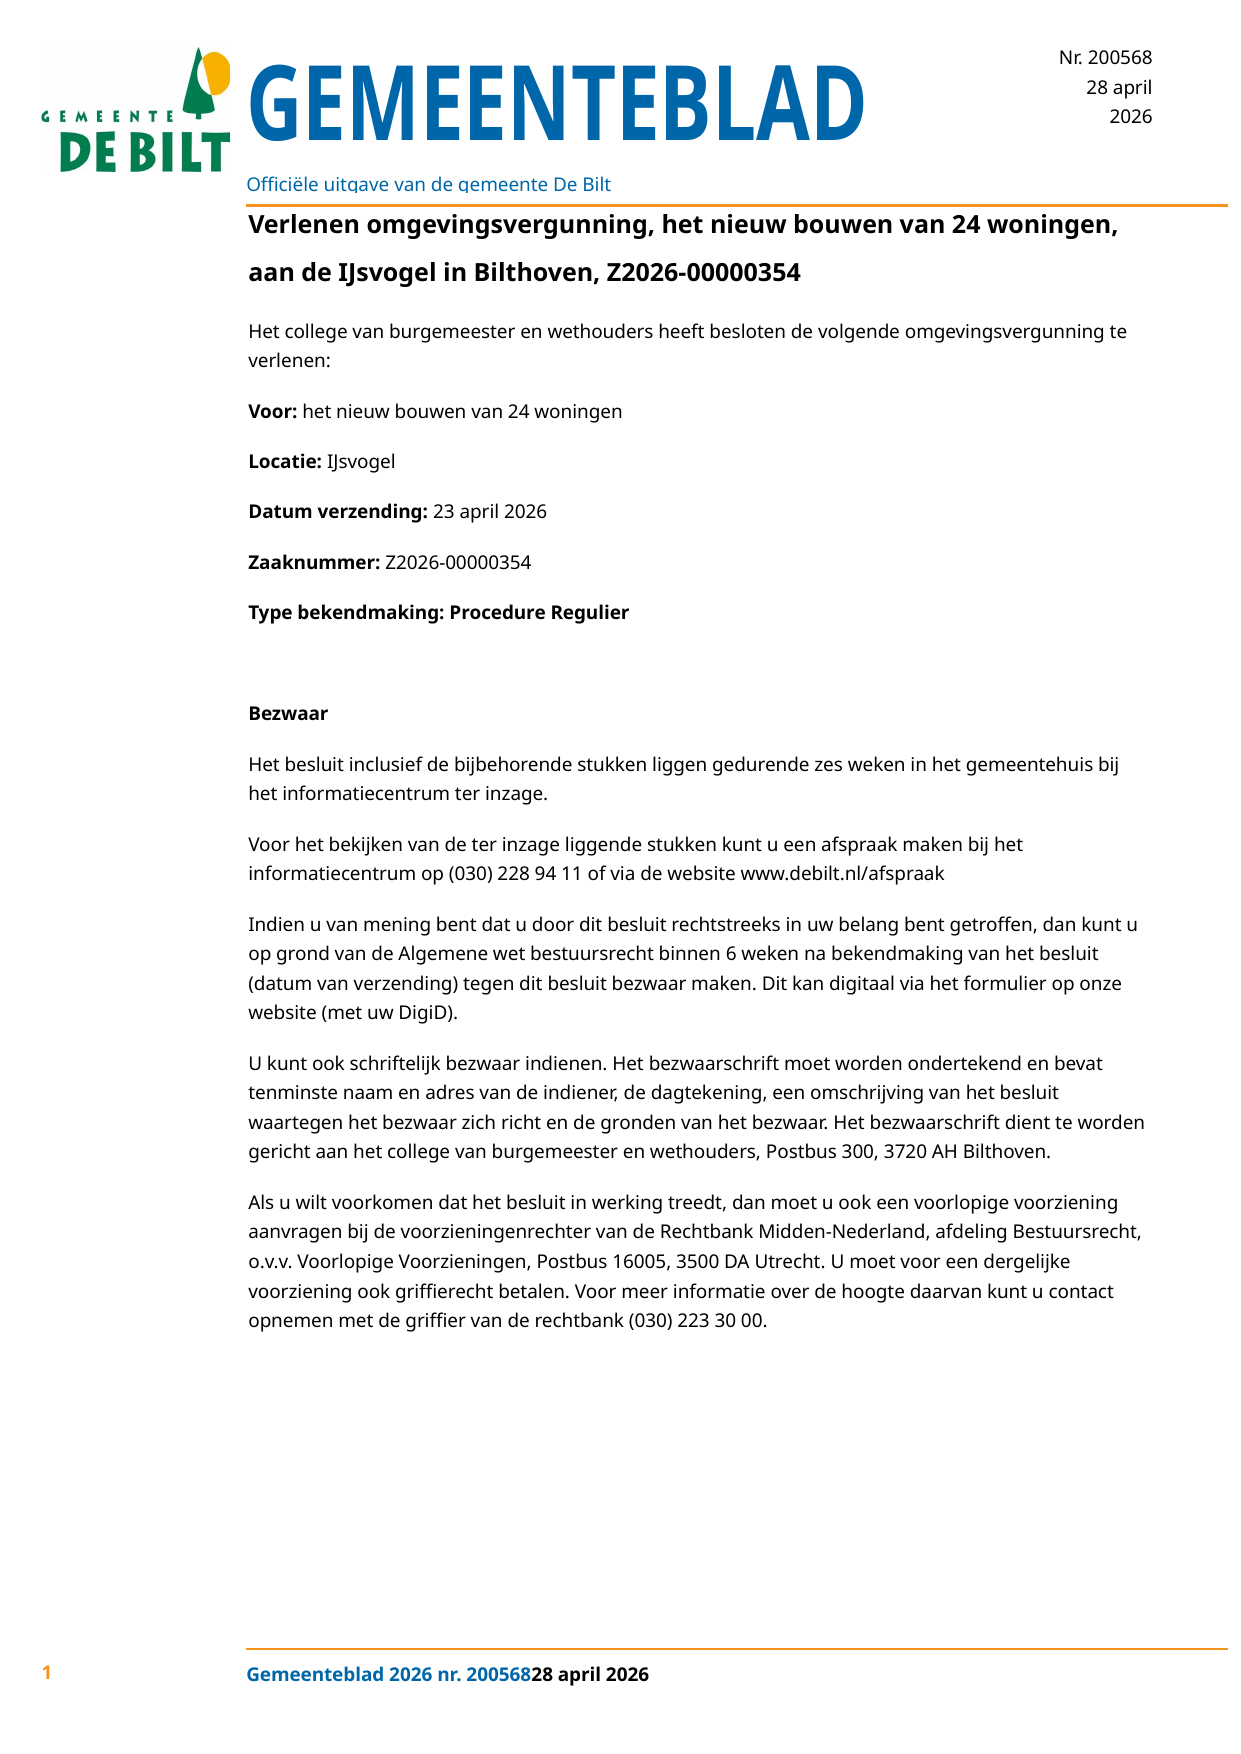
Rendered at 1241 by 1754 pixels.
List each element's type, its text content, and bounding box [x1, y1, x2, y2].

text Locatie: IJsvogel [248, 448, 1152, 474]
text Verlenen omgevingsvergunning, het nieuw bouwen van 24 woningen, aan de IJsvogel in Bilthoven, Z2026-00000354 [248, 207, 1152, 288]
text Datum verzending: 23 april 2026 [248, 499, 1152, 524]
text Het besluit inclusief de bijbehorende stukken liggen gedurende zes weken in het gemeentehuis bij het informatiecentrum ter inzage. [248, 751, 1152, 806]
text Voor: het nieuw bouwen van 24 woningen [248, 398, 1152, 424]
text Type bekendmaking: Procedure Regulier [248, 599, 1152, 625]
text Indien u van mening bent dat u door dit besluit rechtstreeks in uw belang bent getroffen, dan kunt u op grond van de Algemene wet bestuursrecht binnen 6 weken na bekendmaking van het besluit (datum van verzending) tegen dit besluit bezwaar maken. Dit kan digitaal via het formulier op onze website (met uw DigiD). [248, 911, 1152, 1025]
text U kunt ook schriftelijk bezwaar indienen. Het bezwaarschrift moet worden ondertekend en bevat tenminste naam en adres van de indiener, de dagtekening, een omschrijving van het besluit waartegen het bezwaar zich richt en de gronden van het bezwaar. Het bezwaarschrift dient te worden gericht aan het college van burgemeester en wethouders, Postbus 300, 3720 AH Bilthoven. [248, 1050, 1152, 1164]
text Zaaknummer: Z2026-00000354 [248, 549, 1152, 575]
text Het college van burgemeester en wethouders heeft besloten de volgende omgevingsvergunning te verlenen: [248, 318, 1152, 373]
picture [41, 47, 231, 172]
text Voor het bekijken van de ter inzage liggende stukken kunt u een afspraak maken bij het informatiecentrum op (030) 228 94 11 of via de website www.debilt.nl/afspraak [248, 831, 1152, 886]
text Als u wilt voorkomen dat het besluit in werking treedt, dan moet u ook een voorlopige voorziening aanvragen bij de voorzieningenrechter van de Rechtbank Midden-Nederland, afdeling Bestuursrecht, o.v.v. Voorlopige Voorzieningen, Postbus 16005, 3500 DA Utrecht. U moet voor een dergelijke voorziening ook griffierecht betalen. Voor meer informatie over de hoogte daarvan kunt u contact opnemen met de griffier van de rechtbank (030) 223 30 00. [248, 1189, 1152, 1333]
text Bezwaar [248, 700, 1152, 726]
